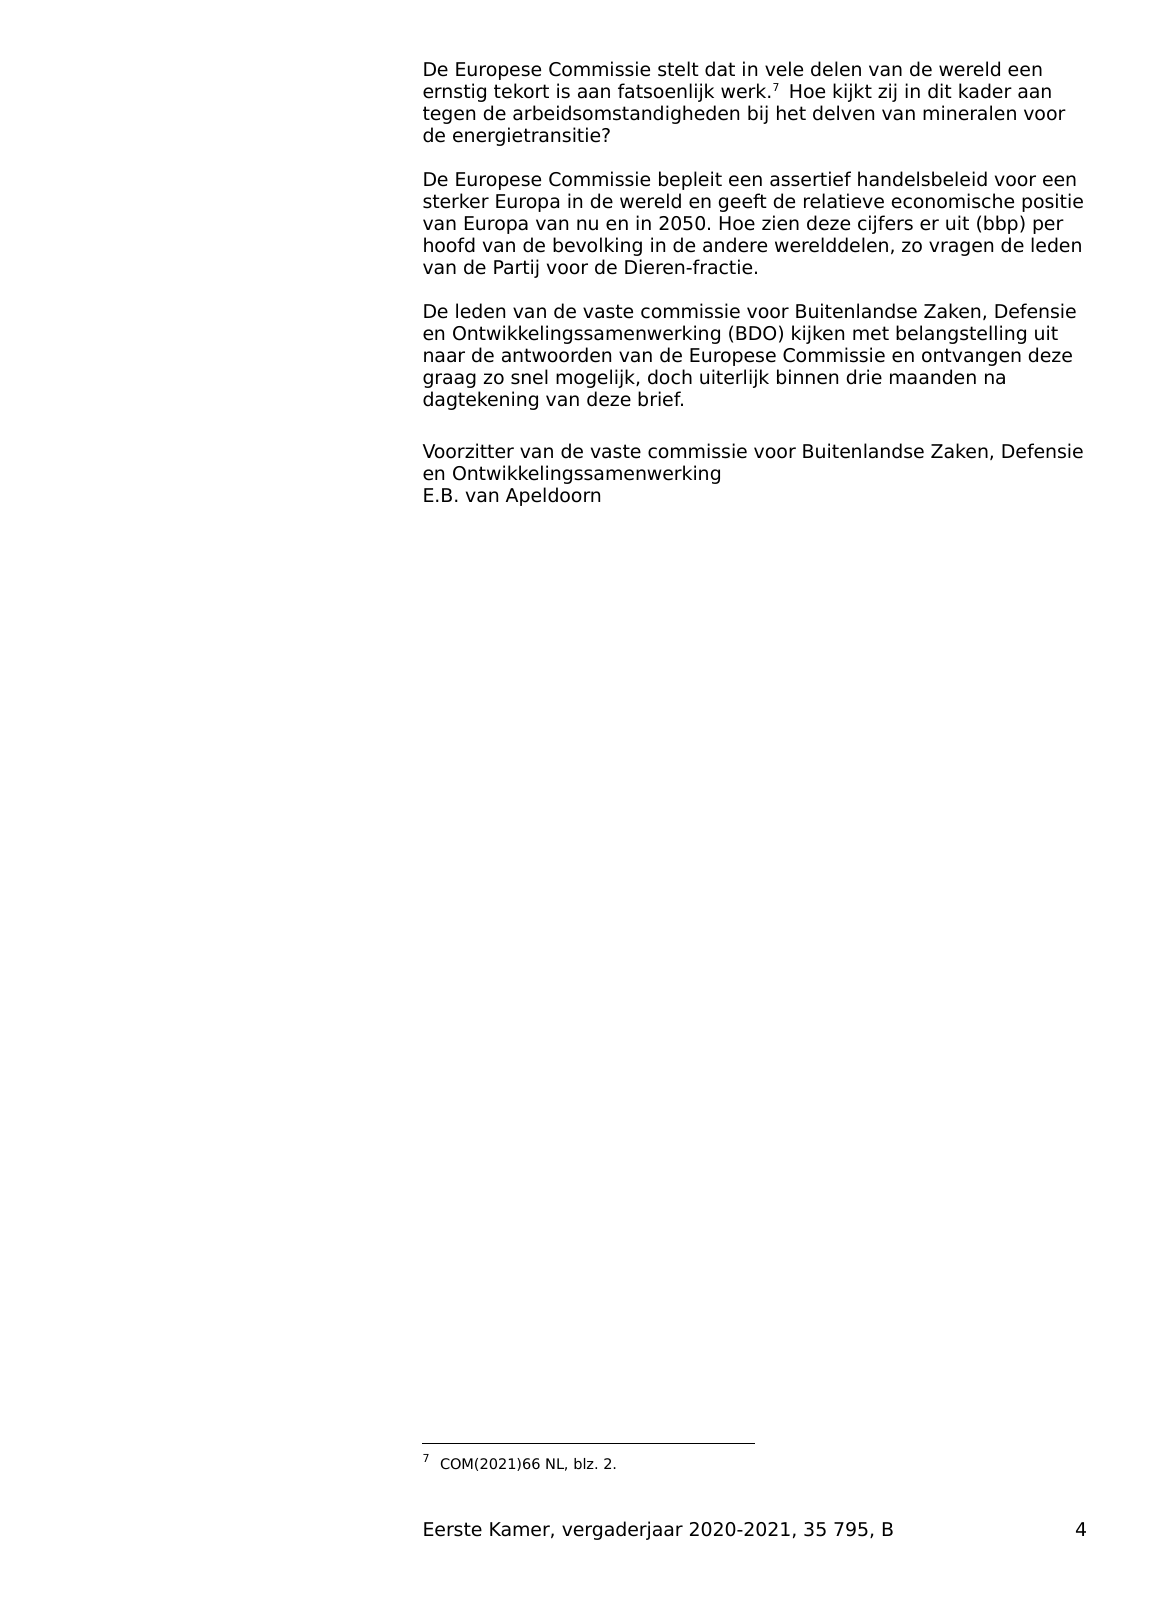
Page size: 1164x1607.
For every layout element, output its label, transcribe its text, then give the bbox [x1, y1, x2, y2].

text De Europese Commissie bepleit een assertief handelsbeleid voor een sterker Europa in de wereld en geeft de relatieve economische positie van Europa van nu en in 2050. Hoe zien deze cijfers er uit (bbp) per hoofd van de bevolking in de andere werelddelen, zo vragen de leden van de Partij voor de Dieren-fractie. [422, 169, 1087, 279]
text COM(2021)66 NL, blz. 2. [422, 1452, 1087, 1474]
text Voorzitter van de vaste commissie voor Buitenlandse Zaken, Defensie en Ontwikkelingssamenwerking E.B. van Apeldoorn [422, 441, 1087, 507]
text De Europese Commissie stelt dat in vele delen van de wereld een ernstig tekort is aan fatsoenlijk werk. Hoe kijkt zij in dit kader aan tegen de arbeidsomstandigheden bij het delven van mineralen voor de energietransitie? [422, 59, 1087, 147]
text De leden van de vaste commissie voor Buitenlandse Zaken, Defensie en Ontwikkelingssamenwerking (BDO) kijken met belangstelling uit naar de antwoorden van de Europese Commissie en ontvangen deze graag zo snel mogelijk, doch uiterlijk binnen drie maanden na dagtekening van deze brief. [422, 301, 1087, 411]
